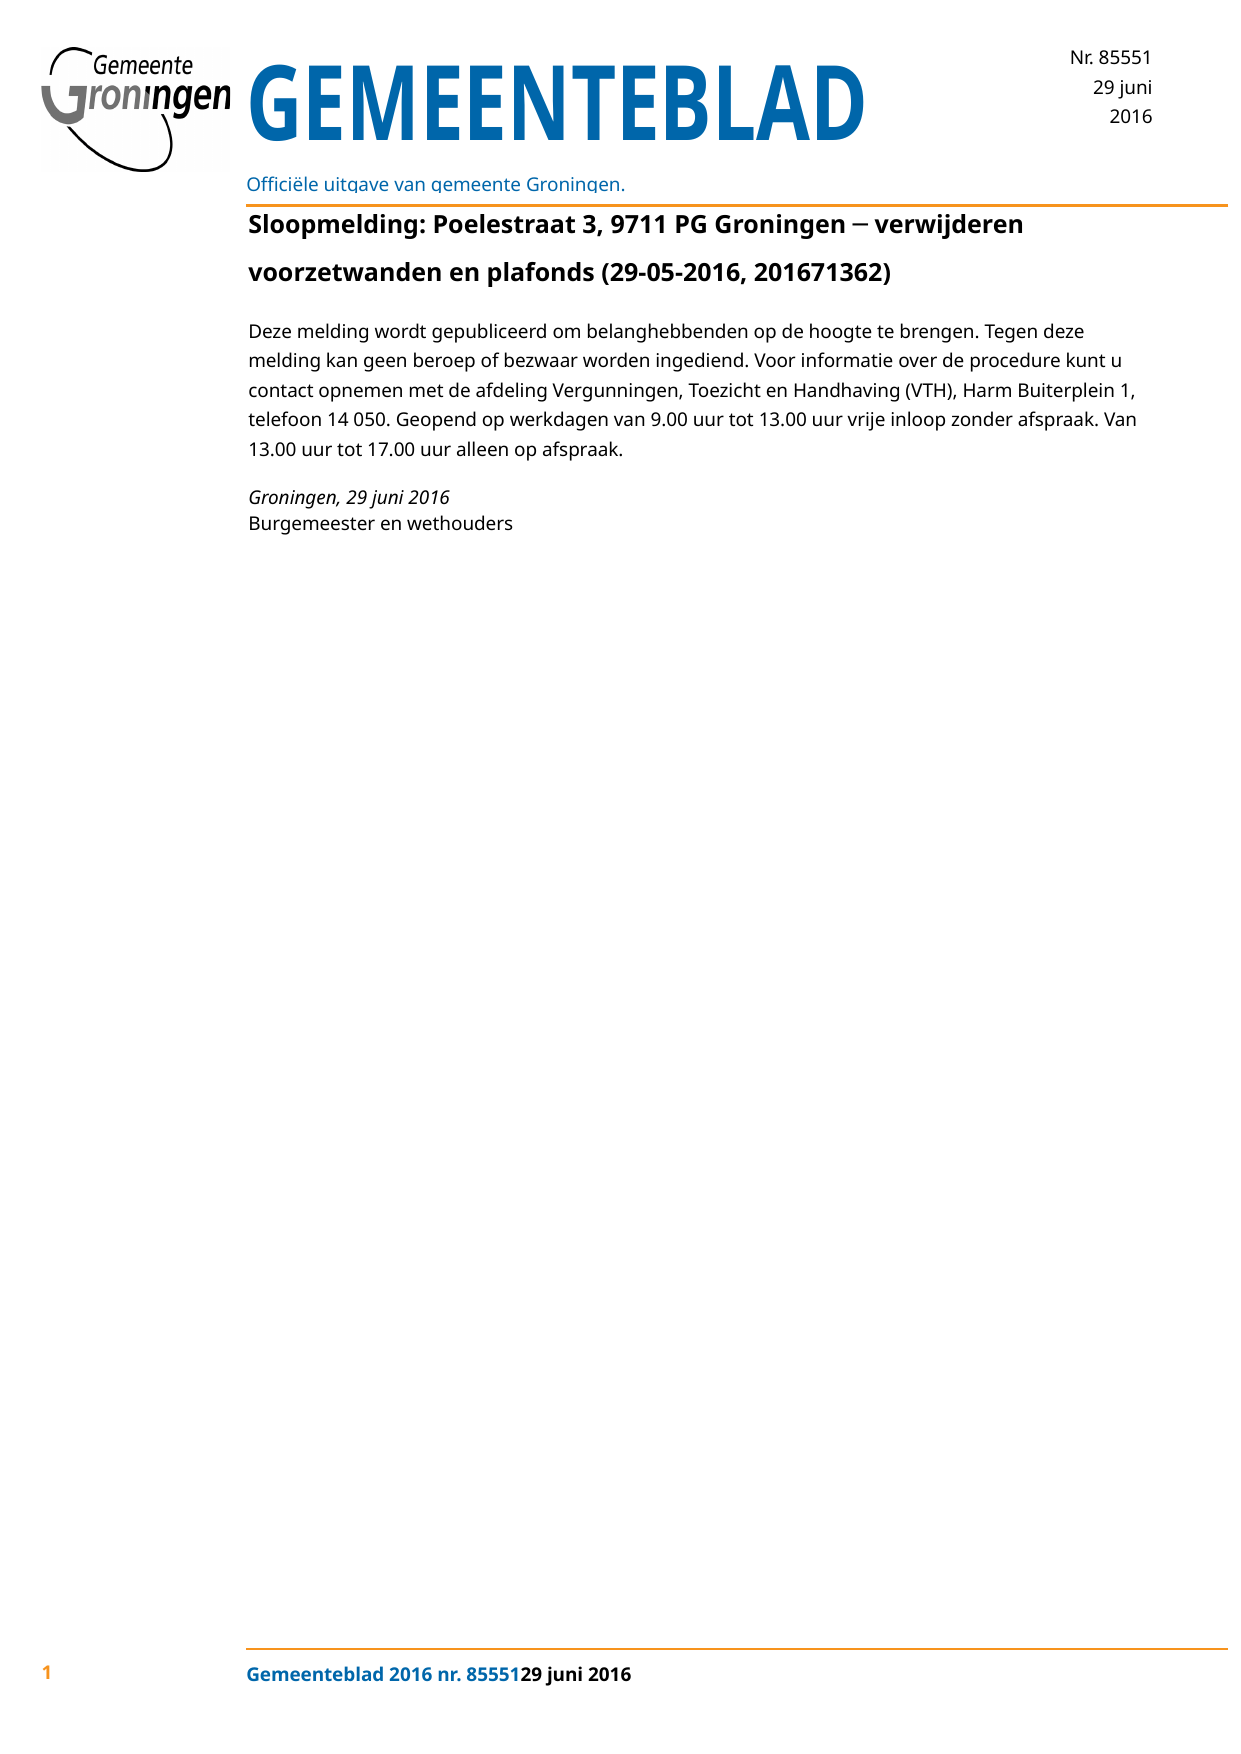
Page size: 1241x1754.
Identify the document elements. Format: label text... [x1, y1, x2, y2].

text Burgemeester en wethouders [248, 510, 1152, 536]
picture [41, 47, 231, 172]
text Deze melding wordt gepubliceerd om belanghebbenden op de hoogte te brengen. Tegen deze melding kan geen beroep of bezwaar worden ingediend. Voor informatie over de procedure kunt u contact opnemen met de afdeling Vergunningen, Toezicht en Handhaving (VTH), Harm Buiterplein 1, telefoon 14 050. Geopend op werkdagen van 9.00 uur tot 13.00 uur vrije inloop zonder afspraak. Van 13.00 uur tot 17.00 uur alleen op afspraak. [248, 318, 1152, 462]
text Sloopmelding: Poelestraat 3, 9711 PG Groningen ─ verwijderen voorzetwanden en plafonds (29-05-2016, 201671362) [248, 207, 1152, 288]
text Groningen, 29 juni 2016 [248, 484, 1152, 510]
